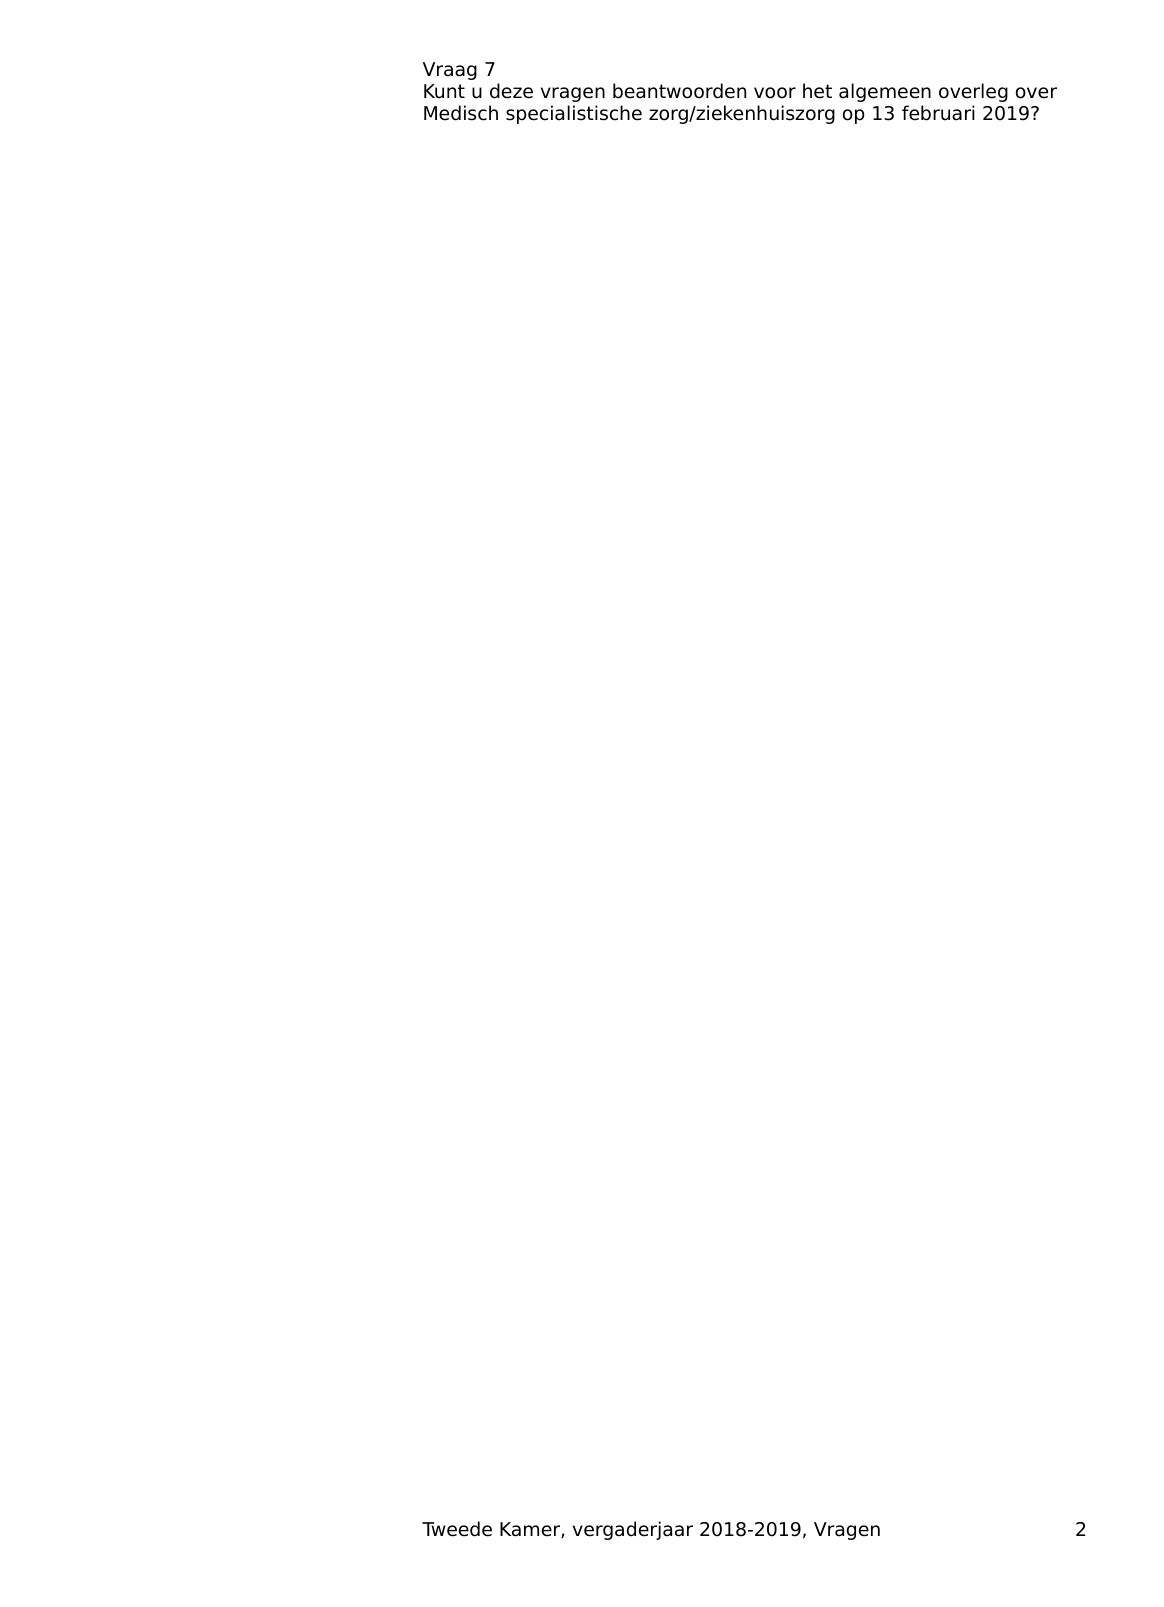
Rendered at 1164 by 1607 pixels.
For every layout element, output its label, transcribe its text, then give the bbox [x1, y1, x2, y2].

text Vraag 7 [422, 59, 1087, 81]
text Kunt u deze vragen beantwoorden voor het algemeen overleg over Medisch specialistische zorg/ziekenhuiszorg op 13 februari 2019? [422, 81, 1087, 125]
